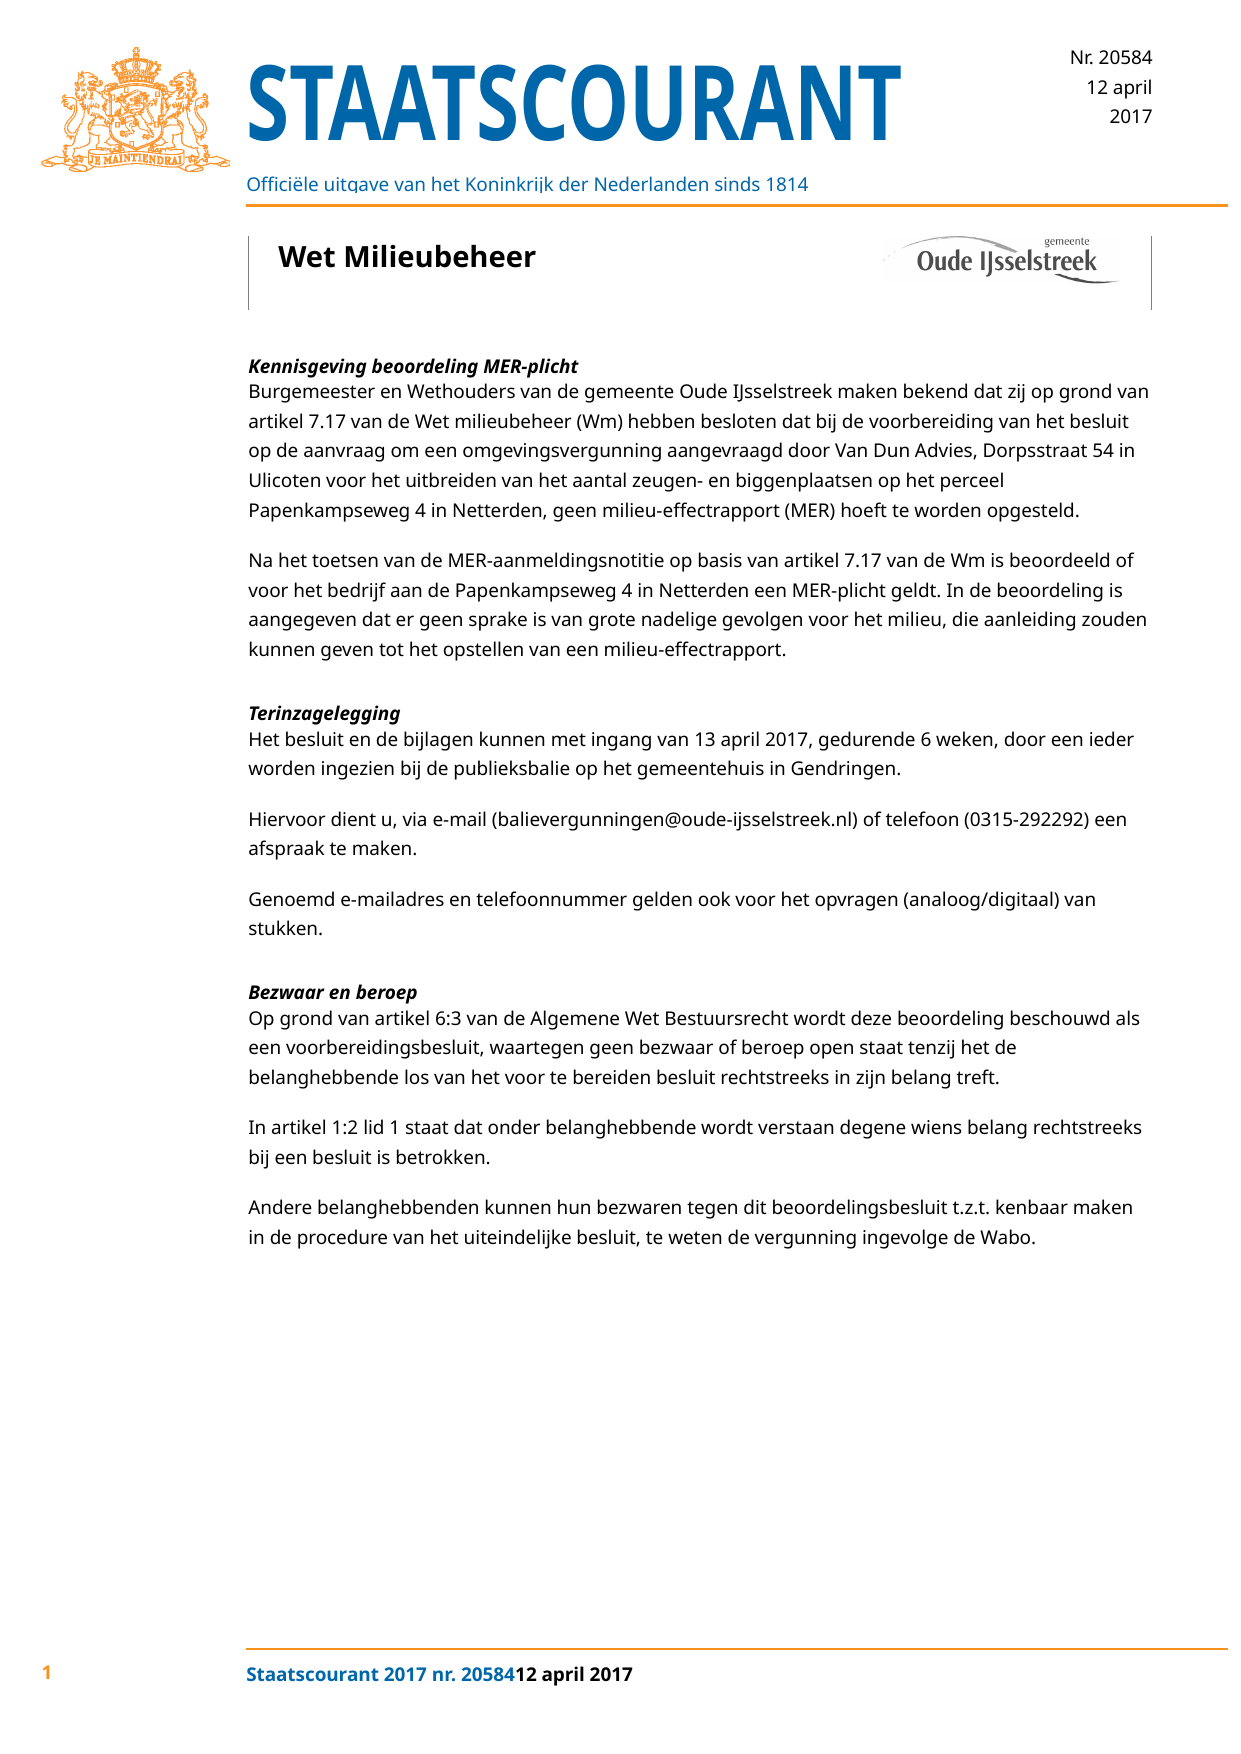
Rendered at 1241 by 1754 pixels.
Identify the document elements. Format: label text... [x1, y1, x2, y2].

text Andere belanghebbenden kunnen hun bezwaren tegen dit beoordelingsbesluit t.z.t. kenbaar maken in de procedure van het uiteindelijke besluit, te weten de vergunning ingevolge de Wabo. [248, 1194, 1152, 1250]
text Burgemeester en Wethouders van de gemeente Oude IJsselstreek maken bekend dat zij op grond van artikel 7.17 van de Wet milieubeheer (Wm) hebben besloten dat bij de voorbereiding van het besluit op de aanvraag om een omgevingsvergunning aangevraagd door Van Dun Advies, Dorpsstraat 54 in Ulicoten voor het uitbreiden van het aantal zeugen- en biggenplaatsen op het perceel Papenkampseweg 4 in Netterden, geen milieu-effectrapport (MER) hoeft te worden opgesteld. [248, 378, 1152, 523]
text Terinzagelegging [248, 700, 1152, 726]
table_header [850, 236, 1151, 310]
picture [882, 236, 1119, 284]
picture [41, 47, 231, 172]
text Na het toetsen van de MER-aanmeldingsnotitie op basis van artikel 7.17 van de Wm is beoordeeld of voor het bedrijf aan de Papenkampseweg 4 in Netterden een MER-plicht geldt. In de beoordeling is aangegeven dat er geen sprake is van grote nadelige gevolgen voor het milieu, die aanleiding zouden kunnen geven tot het opstellen van een milieu-effectrapport. [248, 547, 1152, 662]
text Het besluit en de bijlagen kunnen met ingang van 13 april 2017, gedurende 6 weken, door een ieder worden ingezien bij de publieksbalie op het gemeentehuis in Gendringen. [248, 726, 1152, 781]
text Hiervoor dient u, via e-mail (balievergunningen@oude-ijsselstreek.nl) of telefoon (0315-292292) een afspraak te maken. [248, 806, 1152, 861]
text Genoemd e-mailadres en telefoonnummer gelden ook voor het opvragen (analoog/digitaal) van stukken. [248, 886, 1152, 941]
text Op grond van artikel 6:3 van de Algemene Wet Bestuursrecht wordt deze beoordeling beschouwd als een voorbereidingsbesluit, waartegen geen bezwaar of beroep open staat tenzij het de belanghebbende los van het voor te bereiden besluit rechtstreeks in zijn belang treft. [248, 1005, 1152, 1090]
text Bezwaar en beroep [248, 979, 1152, 1005]
table_header Wet Milieubeheer [249, 236, 850, 310]
text In artikel 1:2 lid 1 staat dat onder belanghebbende wordt verstaan degene wiens belang rechtstreeks bij een besluit is betrokken. [248, 1114, 1152, 1170]
text Kennisgeving beoordeling MER-plicht [248, 353, 1152, 378]
